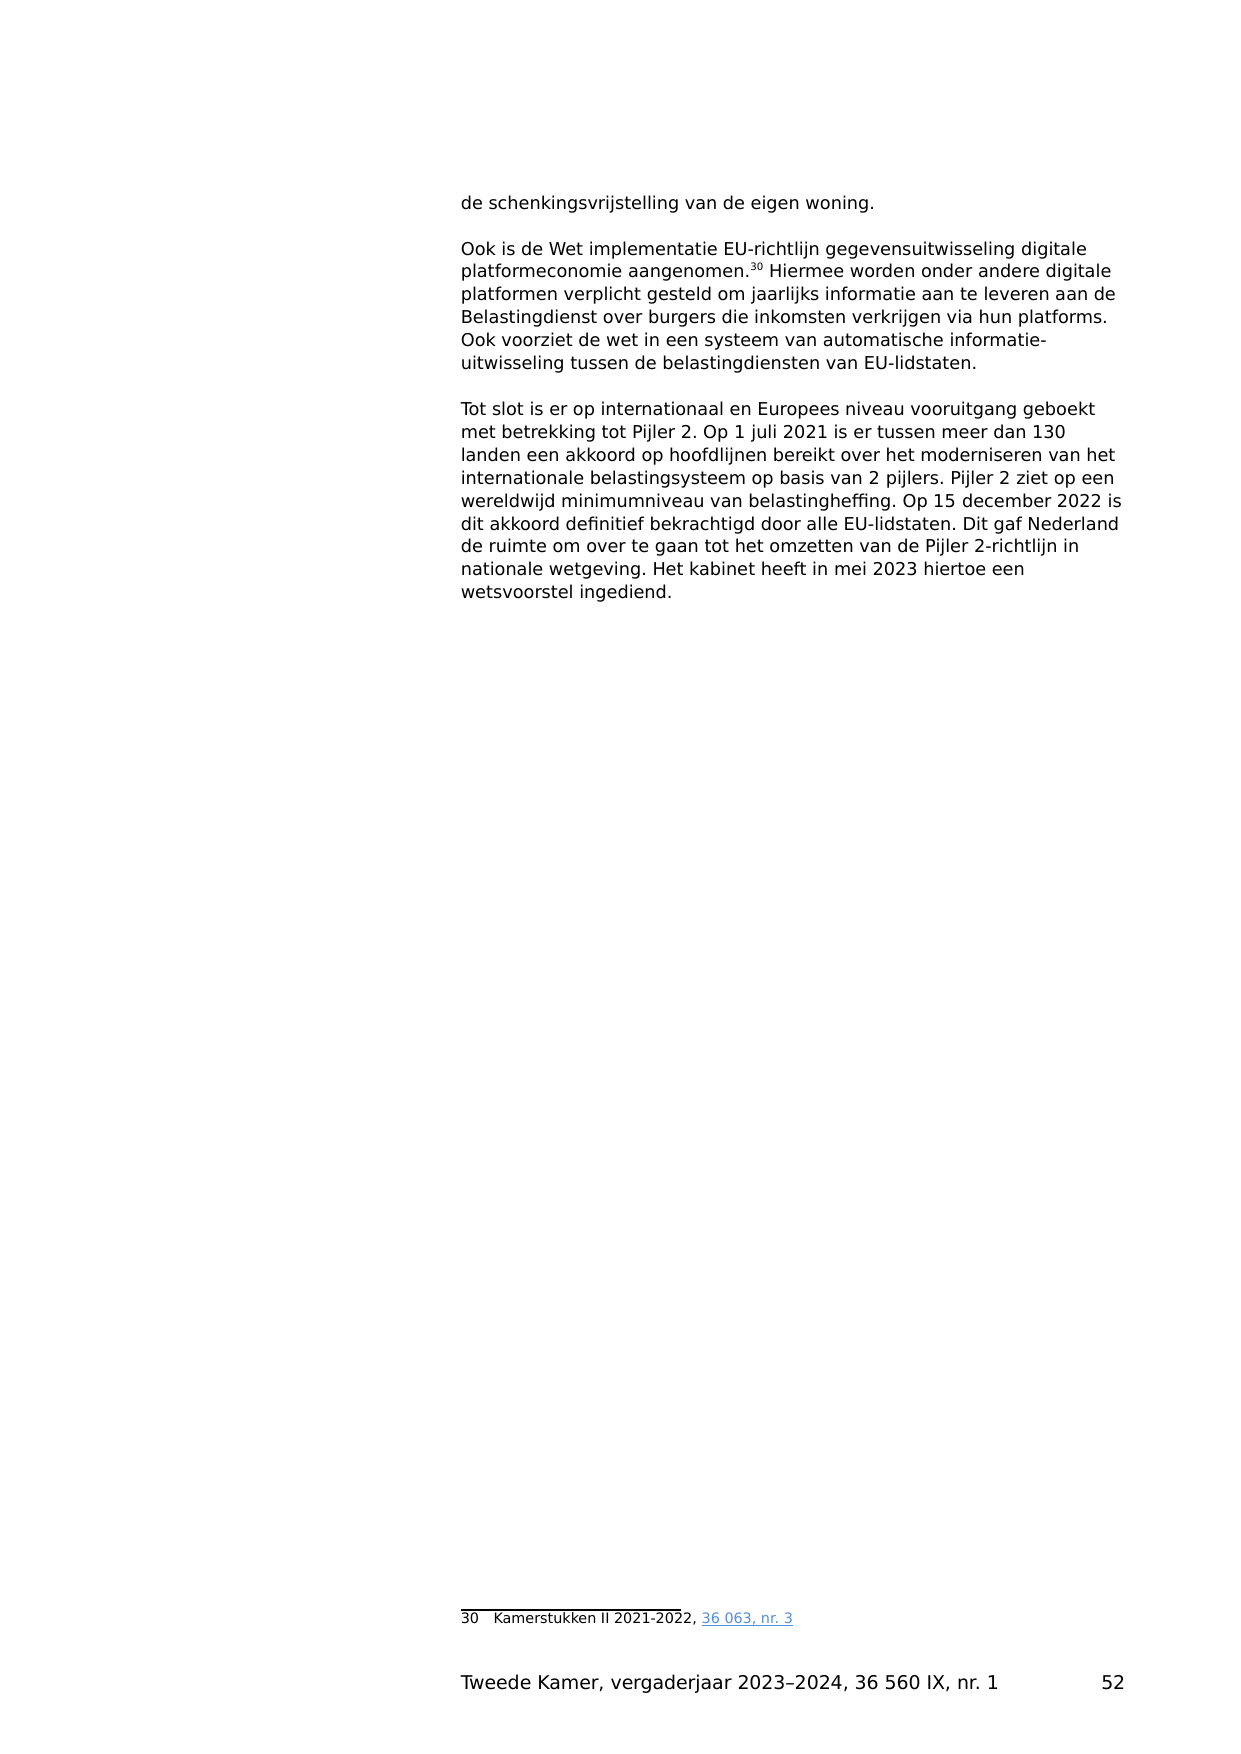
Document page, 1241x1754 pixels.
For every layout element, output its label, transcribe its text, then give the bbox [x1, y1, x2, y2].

text Ook is de Wet implementatie EU-richtlijn gegevensuitwisseling digitale platformeconomie aangenomen. Hiermee worden onder andere digitale platformen verplicht gesteld om jaarlijks informatie aan te leveren aan de Belastingdienst over burgers die inkomsten verkrijgen via hun platforms. Ook voorziet de wet in een systeem van automatische informatie-uitwisseling tussen de belastingdiensten van EU-lidstaten. [461, 237, 1125, 374]
text de schenkingsvrijstelling van de eigen woning. [461, 191, 1125, 214]
text __Kamerstukken II 2021-2022, 36 063, nr. 3 [461, 1610, 1125, 1627]
text Tot slot is er op internationaal en Europees niveau vooruitgang geboekt met betrekking tot Pijler 2. Op 1 juli 2021 is er tussen meer dan 130 landen een akkoord op hoofdlijnen bereikt over het moderniseren van het internationale belastingsysteem op basis van 2 pijlers. Pijler 2 ziet op een wereldwijd minimumniveau van belastingheffing. Op 15 december 2022 is dit akkoord definitief bekrachtigd door alle EU-lidstaten. Dit gaf Nederland de ruimte om over te gaan tot het omzetten van de Pijler 2-richtlijn in nationale wetgeving. Het kabinet heeft in mei 2023 hiertoe een wetsvoorstel ingediend. [461, 397, 1125, 603]
